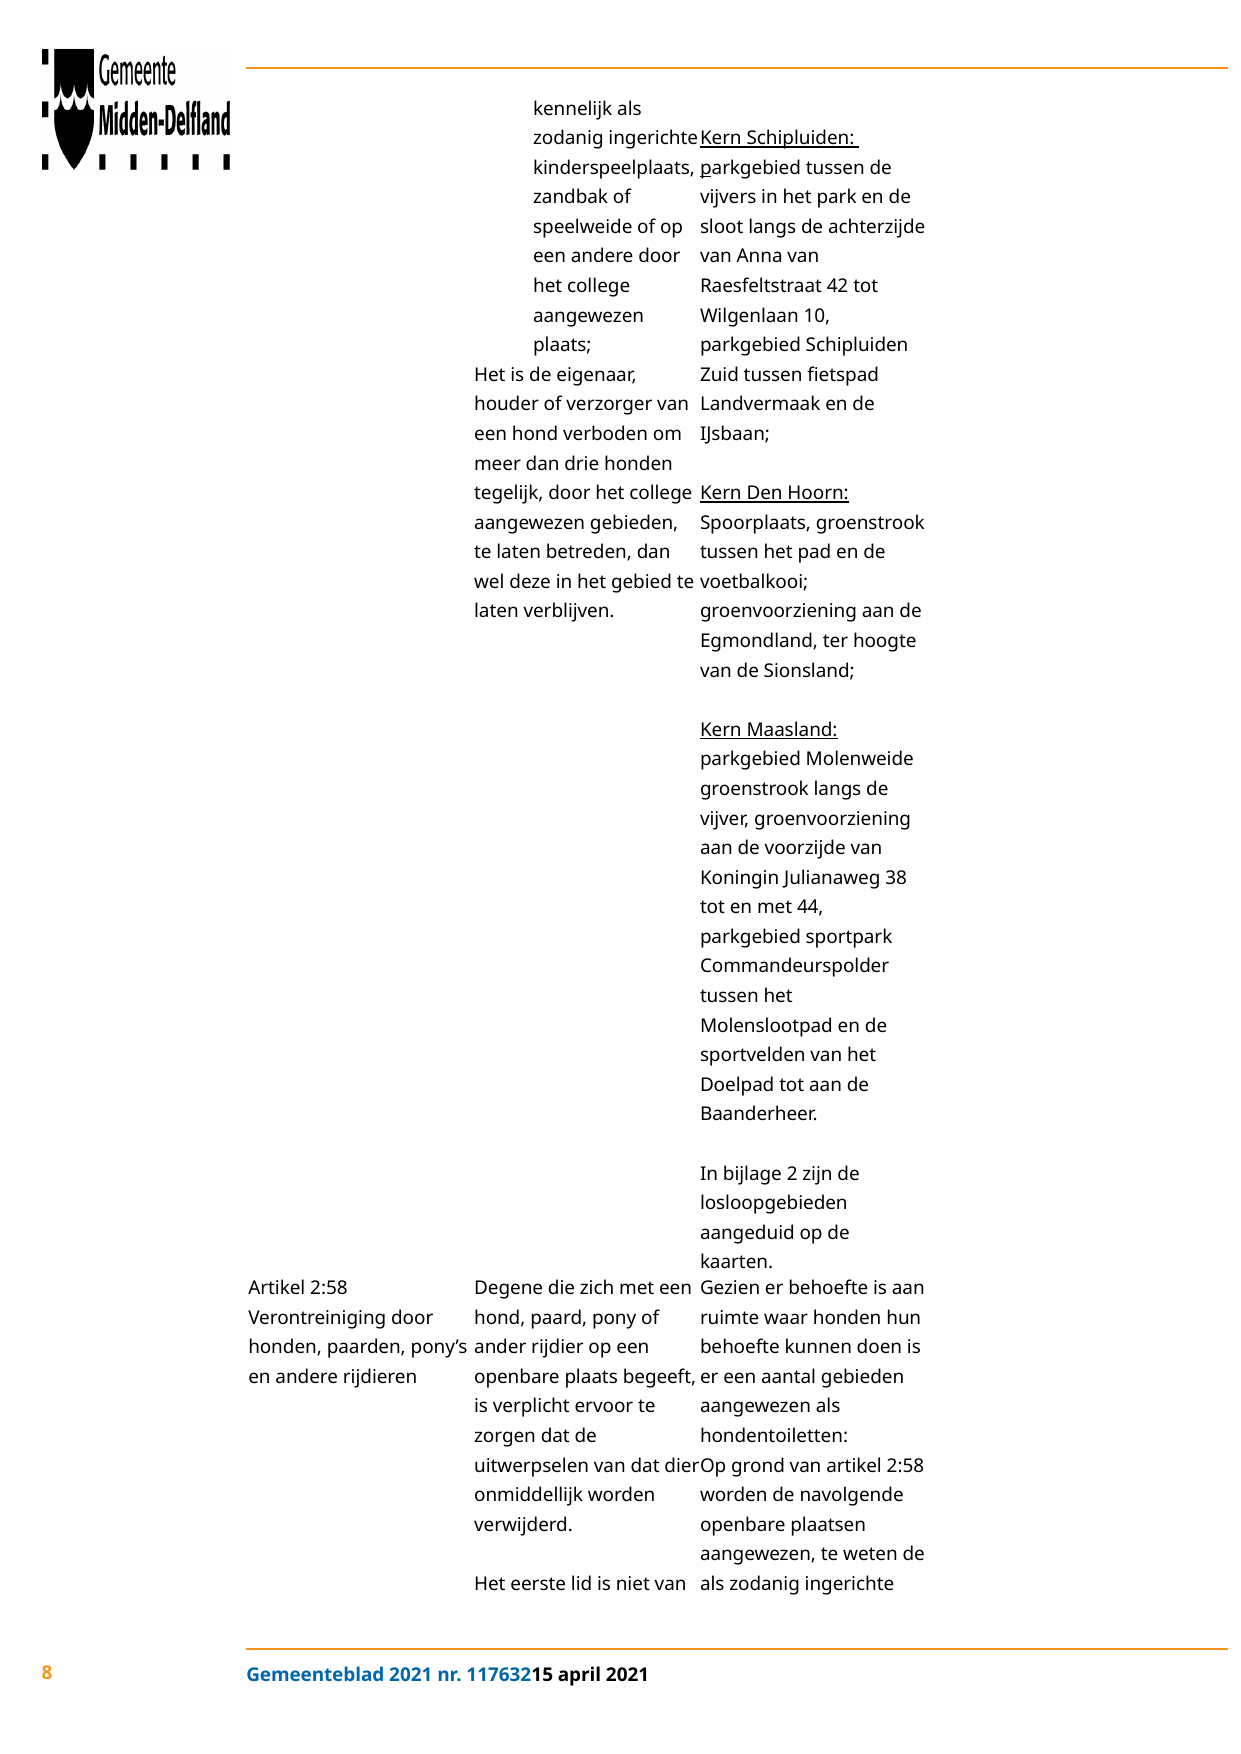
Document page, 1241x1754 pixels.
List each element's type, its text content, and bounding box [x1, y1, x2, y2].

table_cell [926, 95, 1152, 1274]
table_cell Kern Schipluiden: parkgebied tussen de vijvers in het park en de sloot langs de achterzijde van Anna van Raesfeltstraat 42 tot Wilgenlaan 10, parkgebied Schipluiden Zuid tussen fietspad Landvermaak en de IJsbaan; Kern Den Hoorn: Spoorplaats, groenstrook tussen het pad en de voetbalkooi; groenvoorziening aan de Egmondland, ter hoogte van de Sionsland; Kern Maasland: parkgebied Molenweide groenstrook langs de vijver, groenvoorziening aan de voorzijde van Koningin Julianaweg 38 tot en met 44, parkgebied sportpark Commandeurspolder tussen het Molenslootpad en de sportvelden van het Doelpad tot aan de Baanderheer. In bijlage 2 zijn de losloopgebieden aangeduid op de kaarten. [700, 95, 926, 1274]
table_cell [926, 1274, 1152, 1596]
table_cell kennelijk als zodanig ingerichte kinderspeelplaats, zandbak of speelweide of op een andere door het college aangewezen plaats; Het is de eigenaar, houder of verzorger van een hond verboden om meer dan drie honden tegelijk, door het college aangewezen gebieden, te laten betreden, dan wel deze in het gebied te laten verblijven. [474, 95, 700, 1274]
table_cell Degene die zich met een hond, paard, pony of ander rijdier op een openbare plaats begeeft, is verplicht ervoor te zorgen dat de uitwerpselen van dat dier onmiddellijk worden verwijderd. Het eerste lid is niet van [474, 1274, 700, 1596]
picture [41, 47, 231, 172]
table_cell Gezien er behoefte is aan ruimte waar honden hun behoefte kunnen doen is er een aantal gebieden aangewezen als hondentoiletten: Op grond van artikel 2:58 worden de navolgende openbare plaatsen aangewezen, te weten de als zodanig ingerichte [700, 1274, 926, 1596]
table_cell Artikel 2:58 Verontreiniging door honden, paarden, pony’s en andere rijdieren [248, 1274, 474, 1596]
table_cell [248, 95, 474, 1274]
